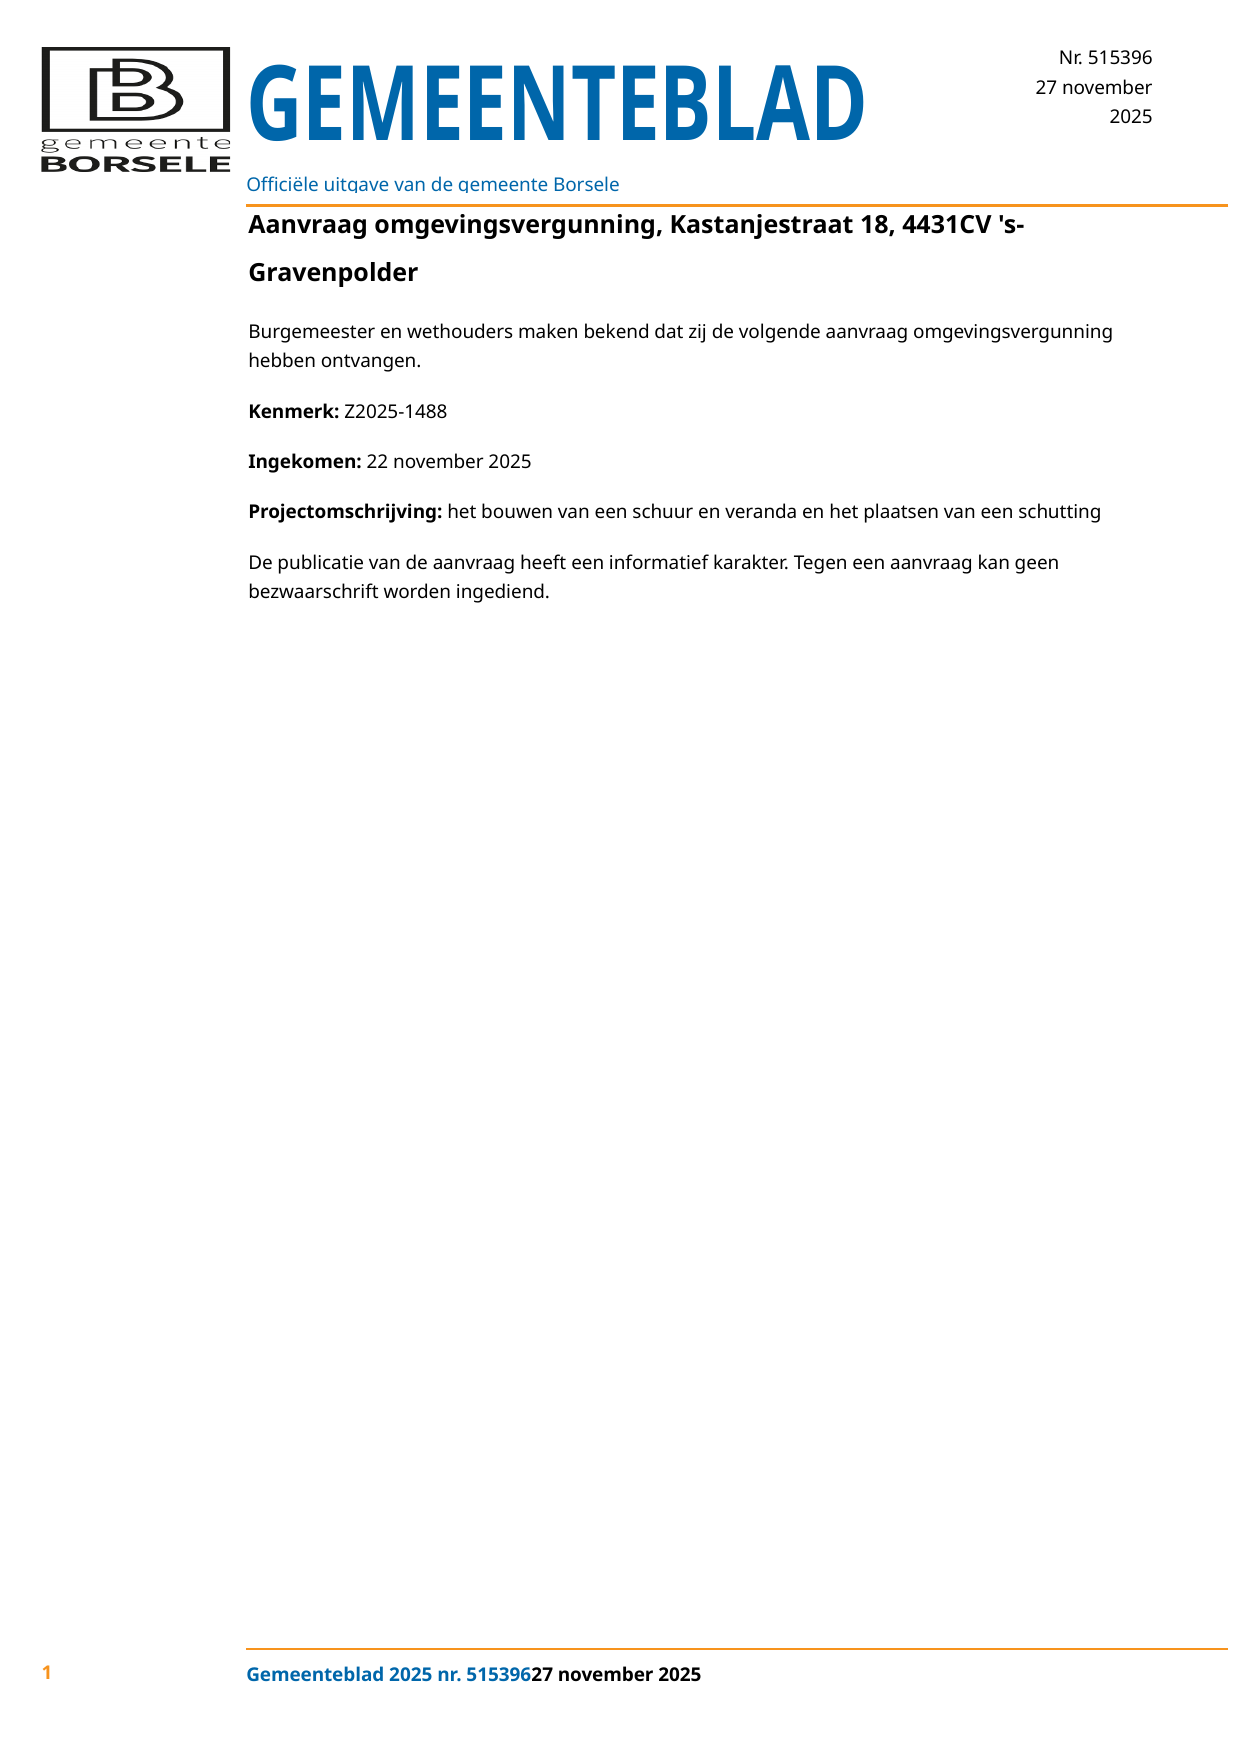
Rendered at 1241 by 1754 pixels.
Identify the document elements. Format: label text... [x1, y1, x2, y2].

text Kenmerk: Z2025-1488 [248, 398, 1152, 424]
text Projectomschrijving: het bouwen van een schuur en veranda en het plaatsen van een schutting [248, 499, 1152, 524]
text Aanvraag omgevingsvergunning, Kastanjestraat 18, 4431CV 's-Gravenpolder [248, 207, 1152, 288]
text De publicatie van de aanvraag heeft een informatief karakter. Tegen een aanvraag kan geen bezwaarschrift worden ingediend. [248, 549, 1152, 604]
text Ingekomen: 22 november 2025 [248, 448, 1152, 474]
text Burgemeester en wethouders maken bekend dat zij de volgende aanvraag omgevingsvergunning hebben ontvangen. [248, 318, 1152, 373]
picture [41, 47, 231, 172]
